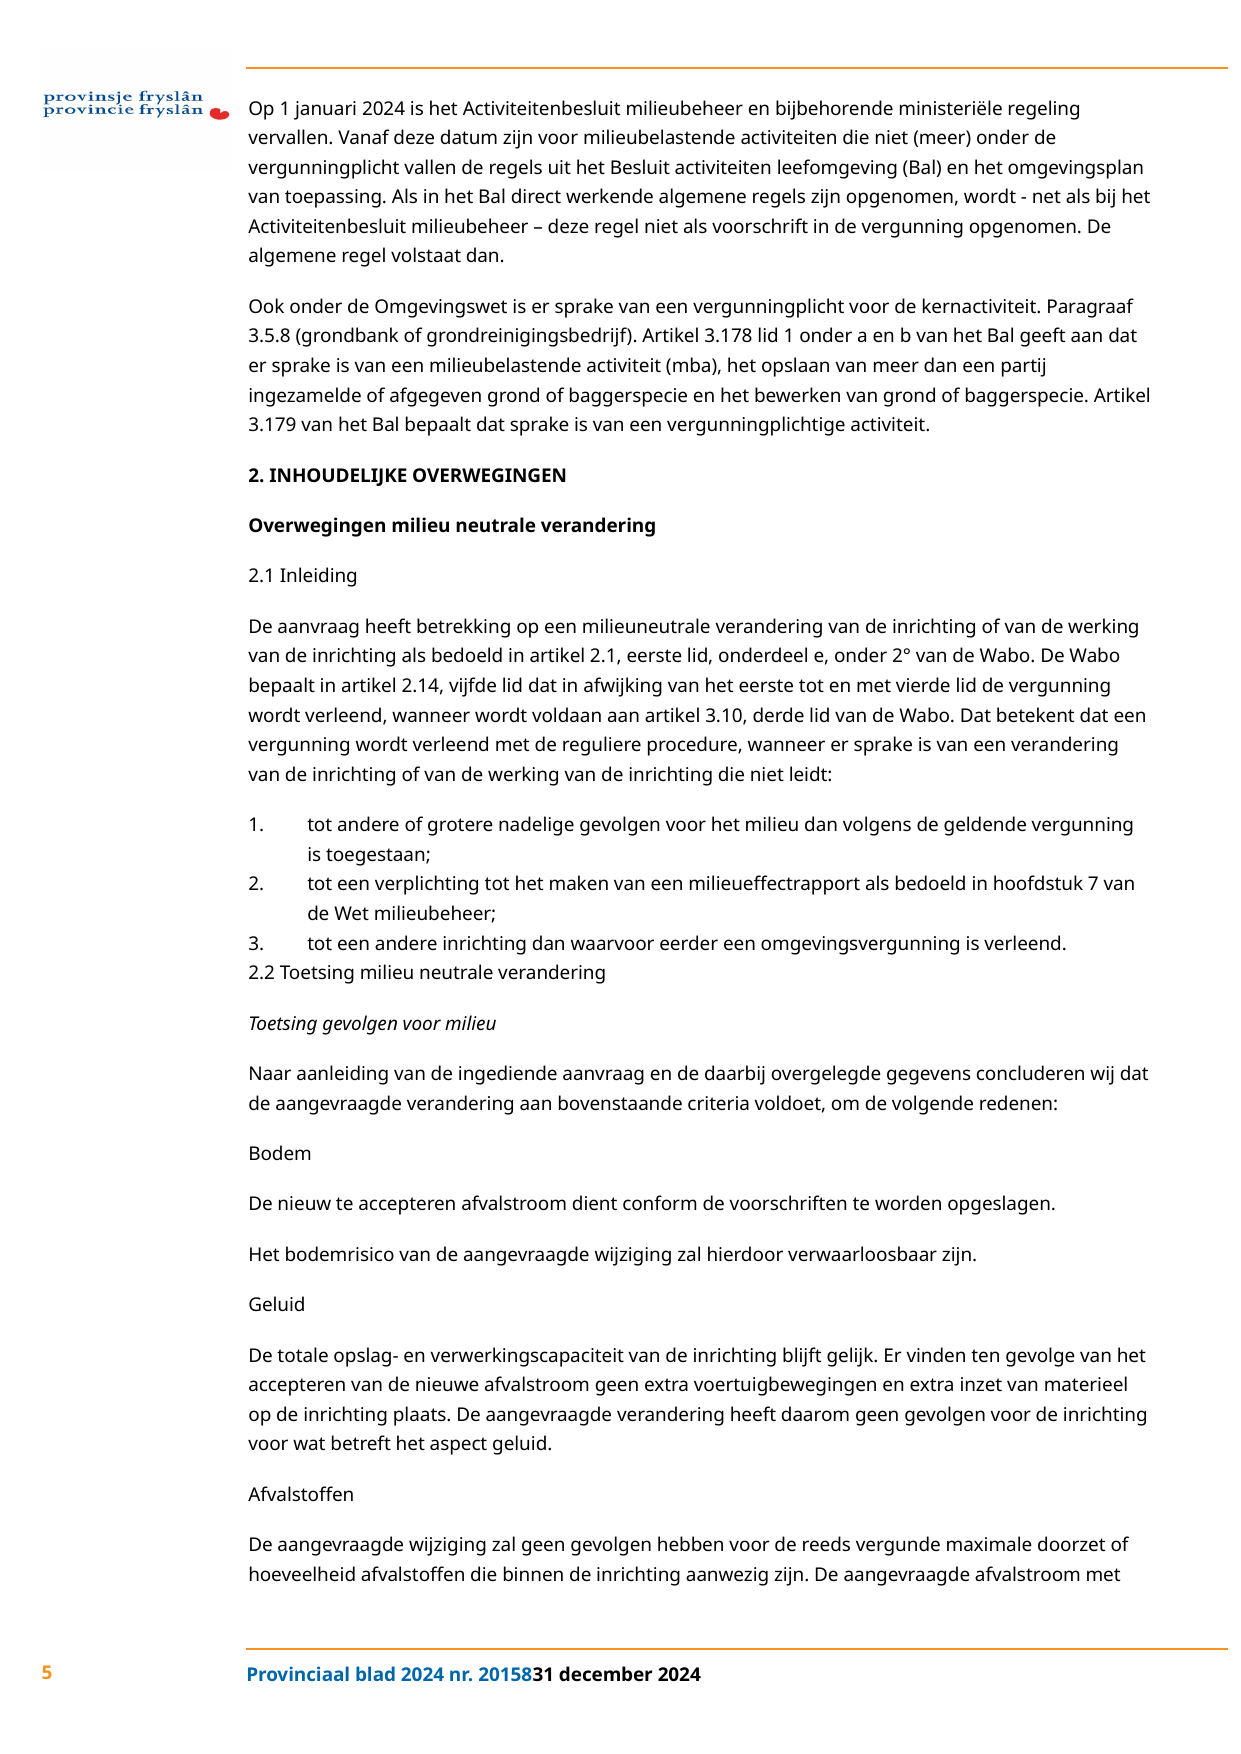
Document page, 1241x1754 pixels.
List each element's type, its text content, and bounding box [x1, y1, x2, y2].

text Bodem [248, 1140, 1152, 1166]
text Afvalstoffen [248, 1481, 1152, 1507]
text Ook onder de Omgevingswet is er sprake van een vergunningplicht voor de kernactiviteit. Paragraaf 3.5.8 (grondbank of grondreinigingsbedrijf). Artikel 3.178 lid 1 onder a en b van het Bal geeft aan dat er sprake is van een milieubelastende activiteit (mba), het opslaan van meer dan een partij ingezamelde of afgegeven grond of baggerspecie en het bewerken van grond of baggerspecie. Artikel 3.179 van het Bal bepaalt dat sprake is van een vergunningplichtige activiteit. [248, 293, 1152, 437]
text De aanvraag heeft betrekking op een milieuneutrale verandering van de inrichting of van de werking van de inrichting als bedoeld in artikel 2.1, eerste lid, onderdeel e, onder 2° van de Wabo. De Wabo bepaalt in artikel 2.14, vijfde lid dat in afwijking van het eerste tot en met vierde lid de vergunning wordt verleend, wanneer wordt voldaan aan artikel 3.10, derde lid van de Wabo. Dat betekent dat een vergunning wordt verleend met de reguliere procedure, wanneer er sprake is van een verandering van de inrichting of van de werking van de inrichting die niet leidt: [248, 613, 1152, 787]
text Geluid [248, 1291, 1152, 1317]
text 2.1 Inleiding [248, 563, 1152, 588]
text Naar aanleiding van de ingediende aanvraag en de daarbij overgelegde gegevens concluderen wij dat de aangevraagde verandering aan bovenstaande criteria voldoet, om de volgende redenen: [248, 1060, 1152, 1116]
text Toetsing gevolgen voor milieu [248, 1010, 1152, 1036]
text De nieuw te accepteren afvalstroom dient conform de voorschriften te worden opgeslagen. [248, 1191, 1152, 1216]
text 2. INHOUDELIJKE OVERWEGINGEN [248, 462, 1152, 488]
list tot andere of grotere nadelige gevolgen voor het milieu dan volgens de geldende vergunning is toegestaan; [248, 811, 1152, 867]
list tot een verplichting tot het maken van een milieueffectrapport als bedoeld in hoofdstuk 7 van de Wet milieubeheer; [248, 871, 1152, 926]
text Op 1 januari 2024 is het Activiteitenbesluit milieubeheer en bijbehorende ministeriële regeling vervallen. Vanaf deze datum zijn voor milieubelastende activiteiten die niet (meer) onder de vergunningplicht vallen de regels uit het Besluit activiteiten leefomgeving (Bal) en het omgevingsplan van toepassing. Als in het Bal direct werkende algemene regels zijn opgenomen, wordt - net als bij het Activiteitenbesluit milieubeheer – deze regel niet als voorschrift in de vergunning opgenomen. De algemene regel volstaat dan. [248, 95, 1152, 268]
text 2.2 Toetsing milieu neutrale verandering [248, 959, 1152, 985]
text Overwegingen milieu neutrale verandering [248, 512, 1152, 538]
list tot een andere inrichting dan waarvoor eerder een omgevingsvergunning is verleend. [248, 930, 1152, 956]
text De totale opslag- en verwerkingscapaciteit van de inrichting blijft gelijk. Er vinden ten gevolge van het accepteren van de nieuwe afvalstroom geen extra voertuigbewegingen en extra inzet van materieel op de inrichting plaats. De aangevraagde verandering heeft daarom geen gevolgen voor de inrichting voor wat betreft het aspect geluid. [248, 1342, 1152, 1456]
text Het bodemrisico van de aangevraagde wijziging zal hierdoor verwaarloosbaar zijn. [248, 1241, 1152, 1267]
picture [41, 47, 231, 172]
text De aangevraagde wijziging zal geen gevolgen hebben voor de reeds vergunde maximale doorzet of hoeveelheid afvalstoffen die binnen de inrichting aanwezig zijn. De aangevraagde afvalstroom met [248, 1531, 1152, 1587]
